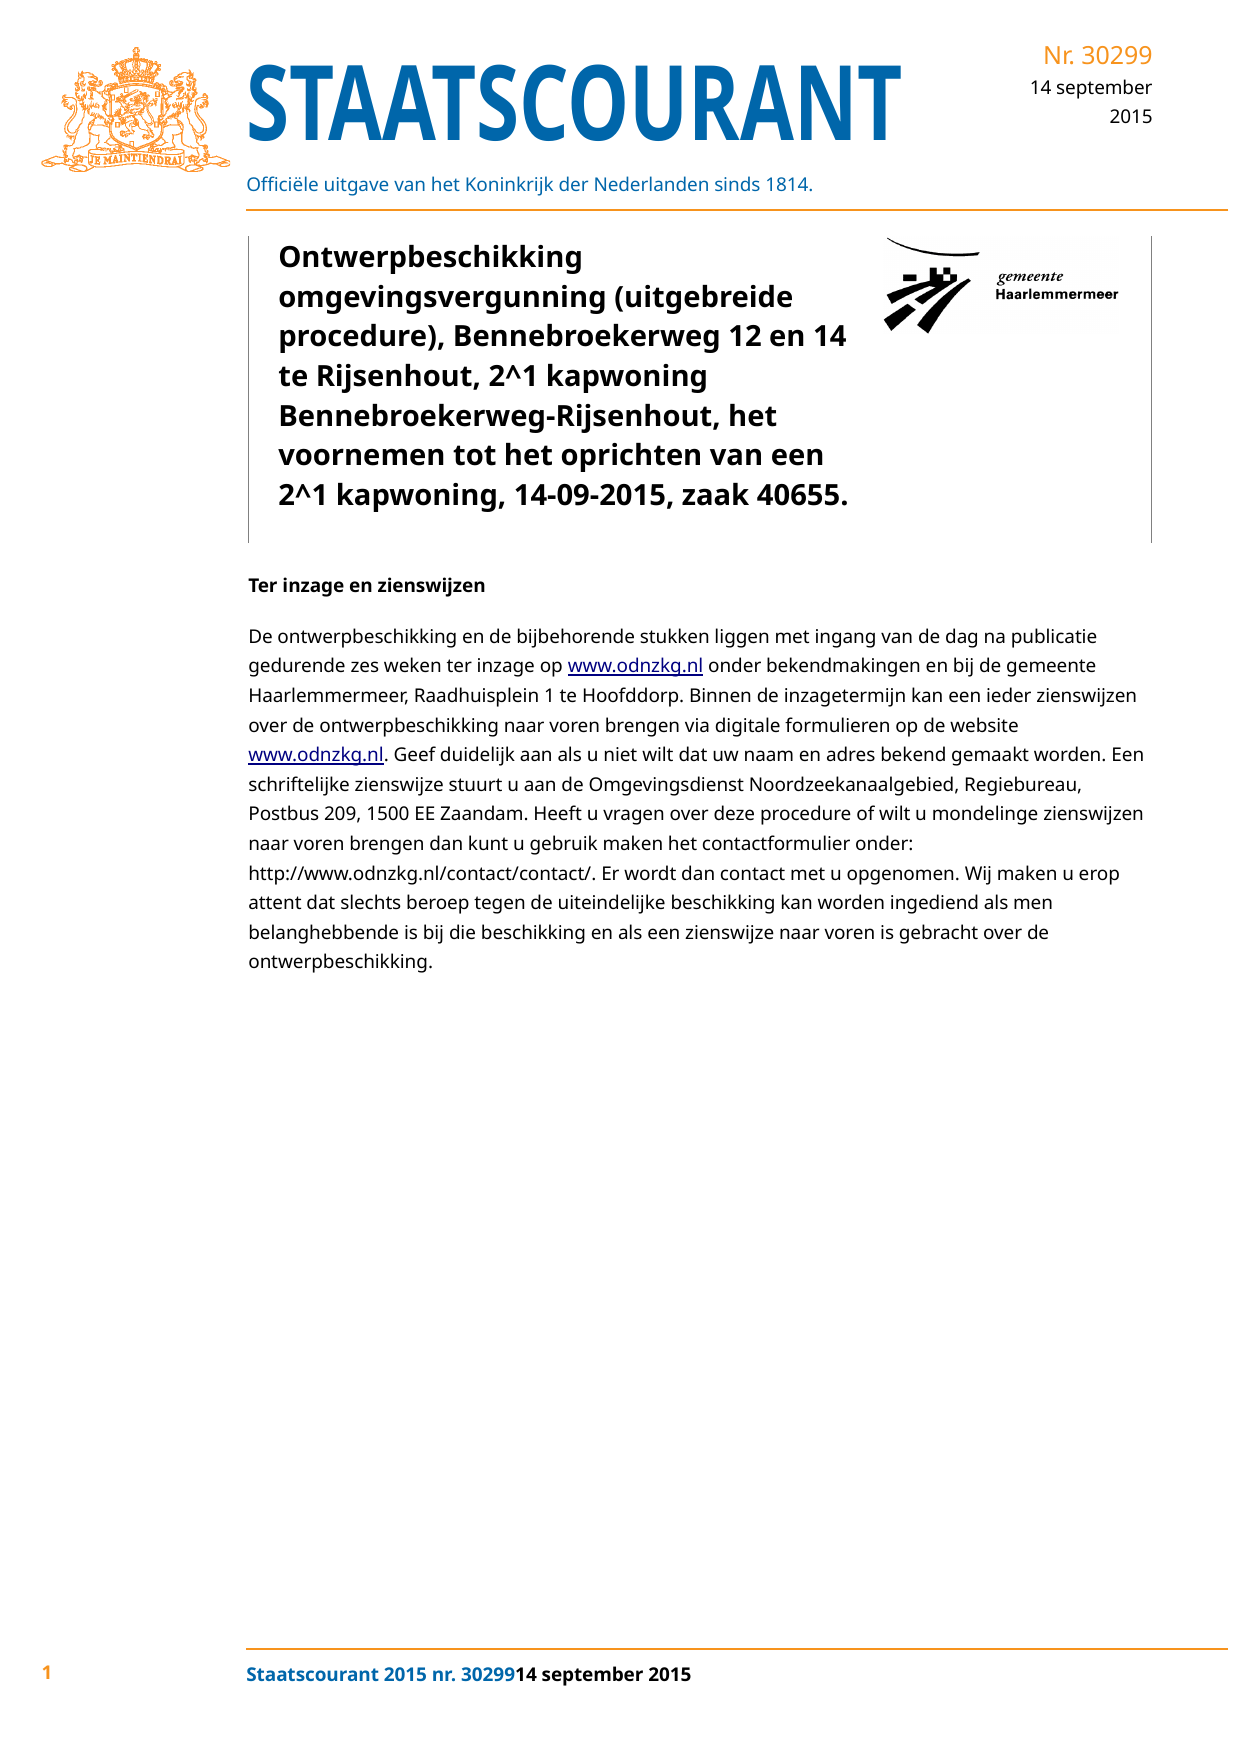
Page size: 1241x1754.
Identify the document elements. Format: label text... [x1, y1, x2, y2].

text Ter inzage en zienswijzen [248, 573, 1152, 598]
table_header Ontwerpbeschikking omgevingsvergunning (uitgebreide procedure), Bennebroekerweg 12 en 14 te Rijsenhout, 2^1 kapwoning Bennebroekerweg-Rijsenhout, het voornemen tot het oprichten van een 2^1 kapwoning, 14-09-2015, zaak 40655. [249, 236, 850, 543]
text De ontwerpbeschikking en de bijbehorende stukken liggen met ingang van de dag na publicatie gedurende zes weken ter inzage op www.odnzkg.nl onder bekendmakingen en bij de gemeente Haarlemmermeer, Raadhuisplein 1 te Hoofddorp. Binnen de inzagetermijn kan een ieder zienswijzen over de ontwerpbeschikking naar voren brengen via digitale formulieren op de website www.odnzkg.nl. Geef duidelijk aan als u niet wilt dat uw naam en adres bekend gemaakt worden. Een schriftelijke zienswijze stuurt u aan de Omgevingsdienst Noordzeekanaalgebied, Regiebureau, Postbus 209, 1500 EE Zaandam. Heeft u vragen over deze procedure of wilt u mondelinge zienswijzen naar voren brengen dan kunt u gebruik maken het contactformulier onder: http://www.odnzkg.nl/contact/contact/. Er wordt dan contact met u opgenomen. Wij maken u erop attent dat slechts beroep tegen de uiteindelijke beschikking kan worden ingediend als men belanghebbende is bij die beschikking en als een zienswijze naar voren is gebracht over de ontwerpbeschikking. [248, 623, 1152, 974]
picture [882, 236, 1119, 334]
table_header [850, 236, 1151, 543]
picture [41, 47, 231, 172]
